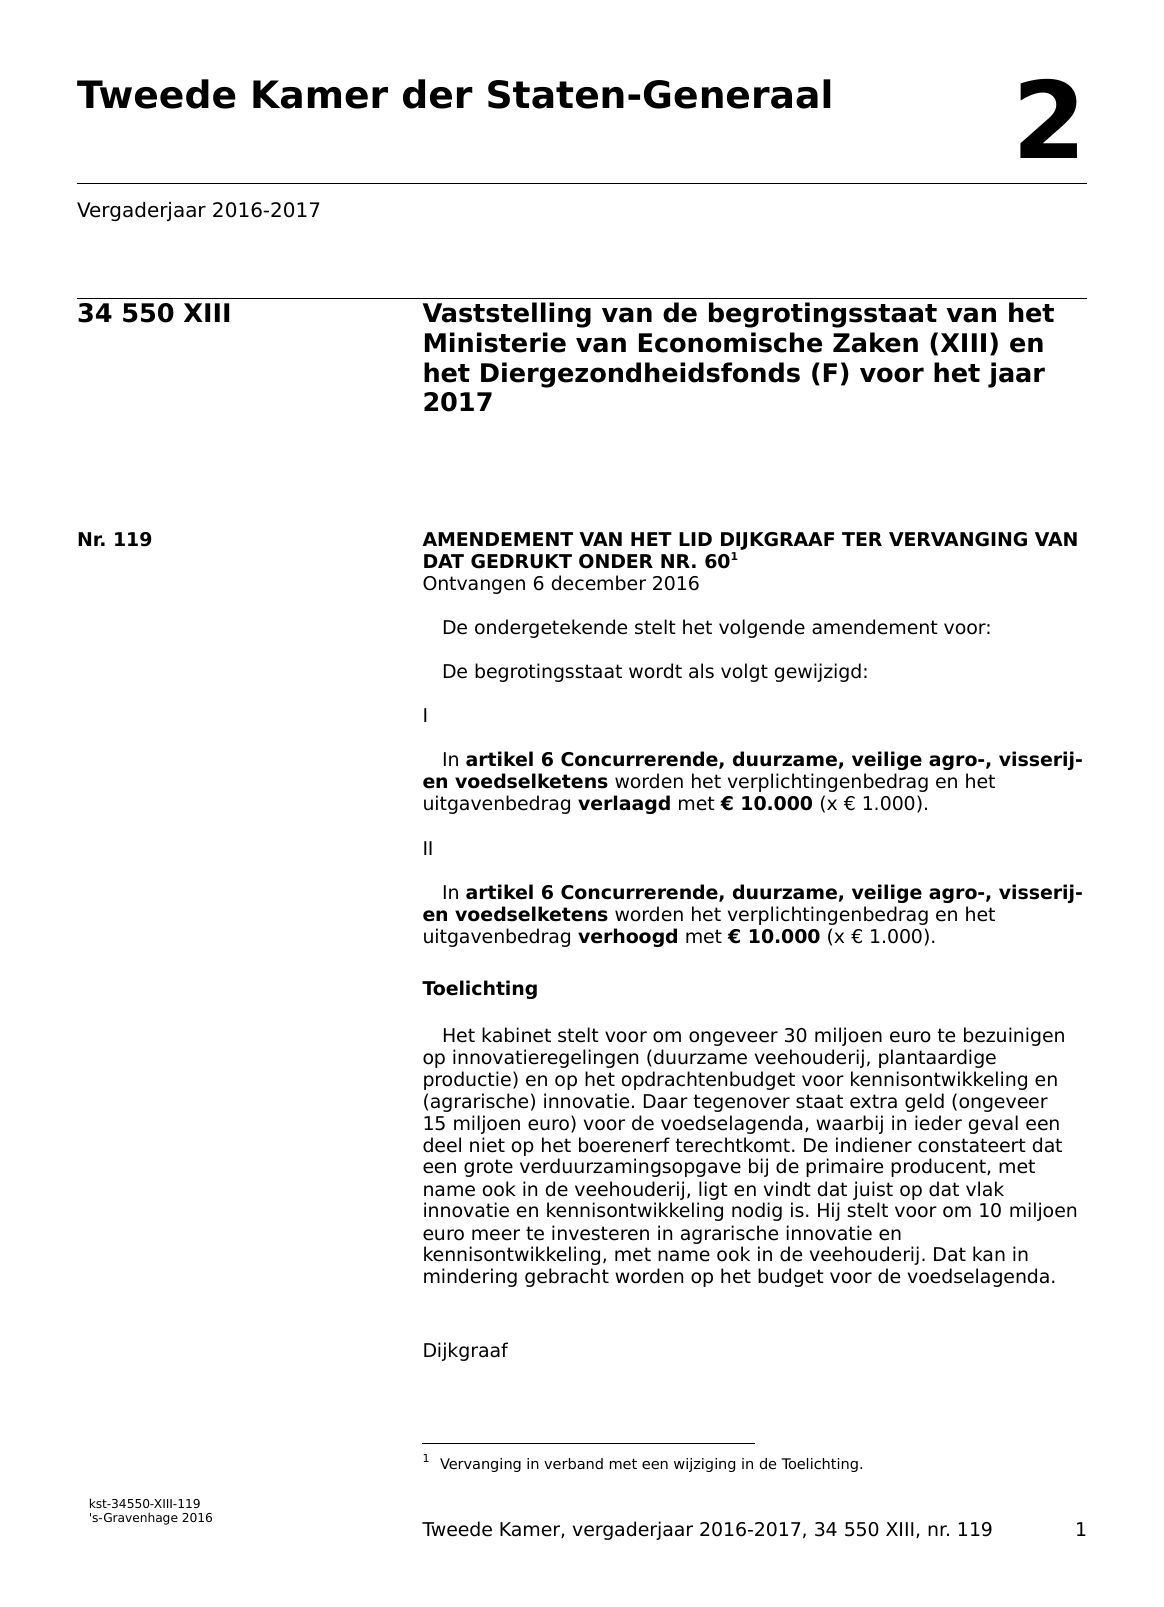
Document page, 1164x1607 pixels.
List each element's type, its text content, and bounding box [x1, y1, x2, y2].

text Dijkgraaf [422, 1318, 1087, 1362]
text Het kabinet stelt voor om ongeveer 30 miljoen euro te bezuinigen op innovatieregelingen (duurzame veehouderij, plantaardige productie) en op het opdrachtenbudget voor kennisontwikkeling en (agrarische) innovatie. Daar tegenover staat extra geld (ongeveer 15 miljoen euro) voor de voedselagenda, waarbij in ieder geval een deel niet op het boerenerf terechtkomt. De indiener constateert dat een grote verduurzamingsopgave bij de primaire producent, met name ook in de veehouderij, ligt en vindt dat juist op dat vlak innovatie en kennisontwikkeling nodig is. Hij stelt voor om 10 miljoen euro meer te investeren in agrarische innovatie en kennisontwikkeling, met name ook in de veehouderij. Dat kan in mindering gebracht worden op het budget voor de voedselagenda. [422, 1024, 1087, 1288]
table_cell Vergaderjaar 2016-2017 [77, 184, 1087, 298]
text 's-Gravenhage 2016 [88, 1511, 323, 1525]
text In artikel 6 Concurrerende, duurzame, veilige agro-, visserij- en voedselketens worden het verplichtingenbedrag en het uitgavenbedrag verhoogd met € 10.000 (x € 1.000). [422, 882, 1087, 948]
subtitle 34 550 XIII Vaststelling van de begrotingsstaat van het Ministerie van Economische Zaken (XIII) en het Diergezondheidsfonds (F) voor het jaar 2017 [77, 299, 1087, 418]
text In artikel 6 Concurrerende, duurzame, veilige agro-, visserij- en voedselketens worden het verplichtingenbedrag en het uitgavenbedrag verlaagd met € 10.000 (x € 1.000). [422, 749, 1087, 815]
text II [422, 837, 1087, 859]
text I [422, 705, 1087, 727]
subtitle Toelichting [422, 978, 1087, 999]
text Ontvangen 6 december 2016 [422, 573, 1087, 595]
text kst-34550-XIII-119 [88, 1497, 323, 1511]
text Vervanging in verband met een wijziging in de Toelichting. [422, 1452, 1087, 1474]
subtitle Nr. 119 AMENDEMENT VAN HET LID DIJKGRAAF TER VERVANGING VAN DAT GEDRUKT ONDER NR. 60 [77, 529, 1087, 573]
table_header 2 [886, 59, 1087, 183]
table_header Tweede Kamer der Staten-Generaal [77, 59, 886, 183]
text De ondergetekende stelt het volgende amendement voor: [422, 617, 1087, 639]
text De begrotingsstaat wordt als volgt gewijzigd: [422, 661, 1087, 683]
